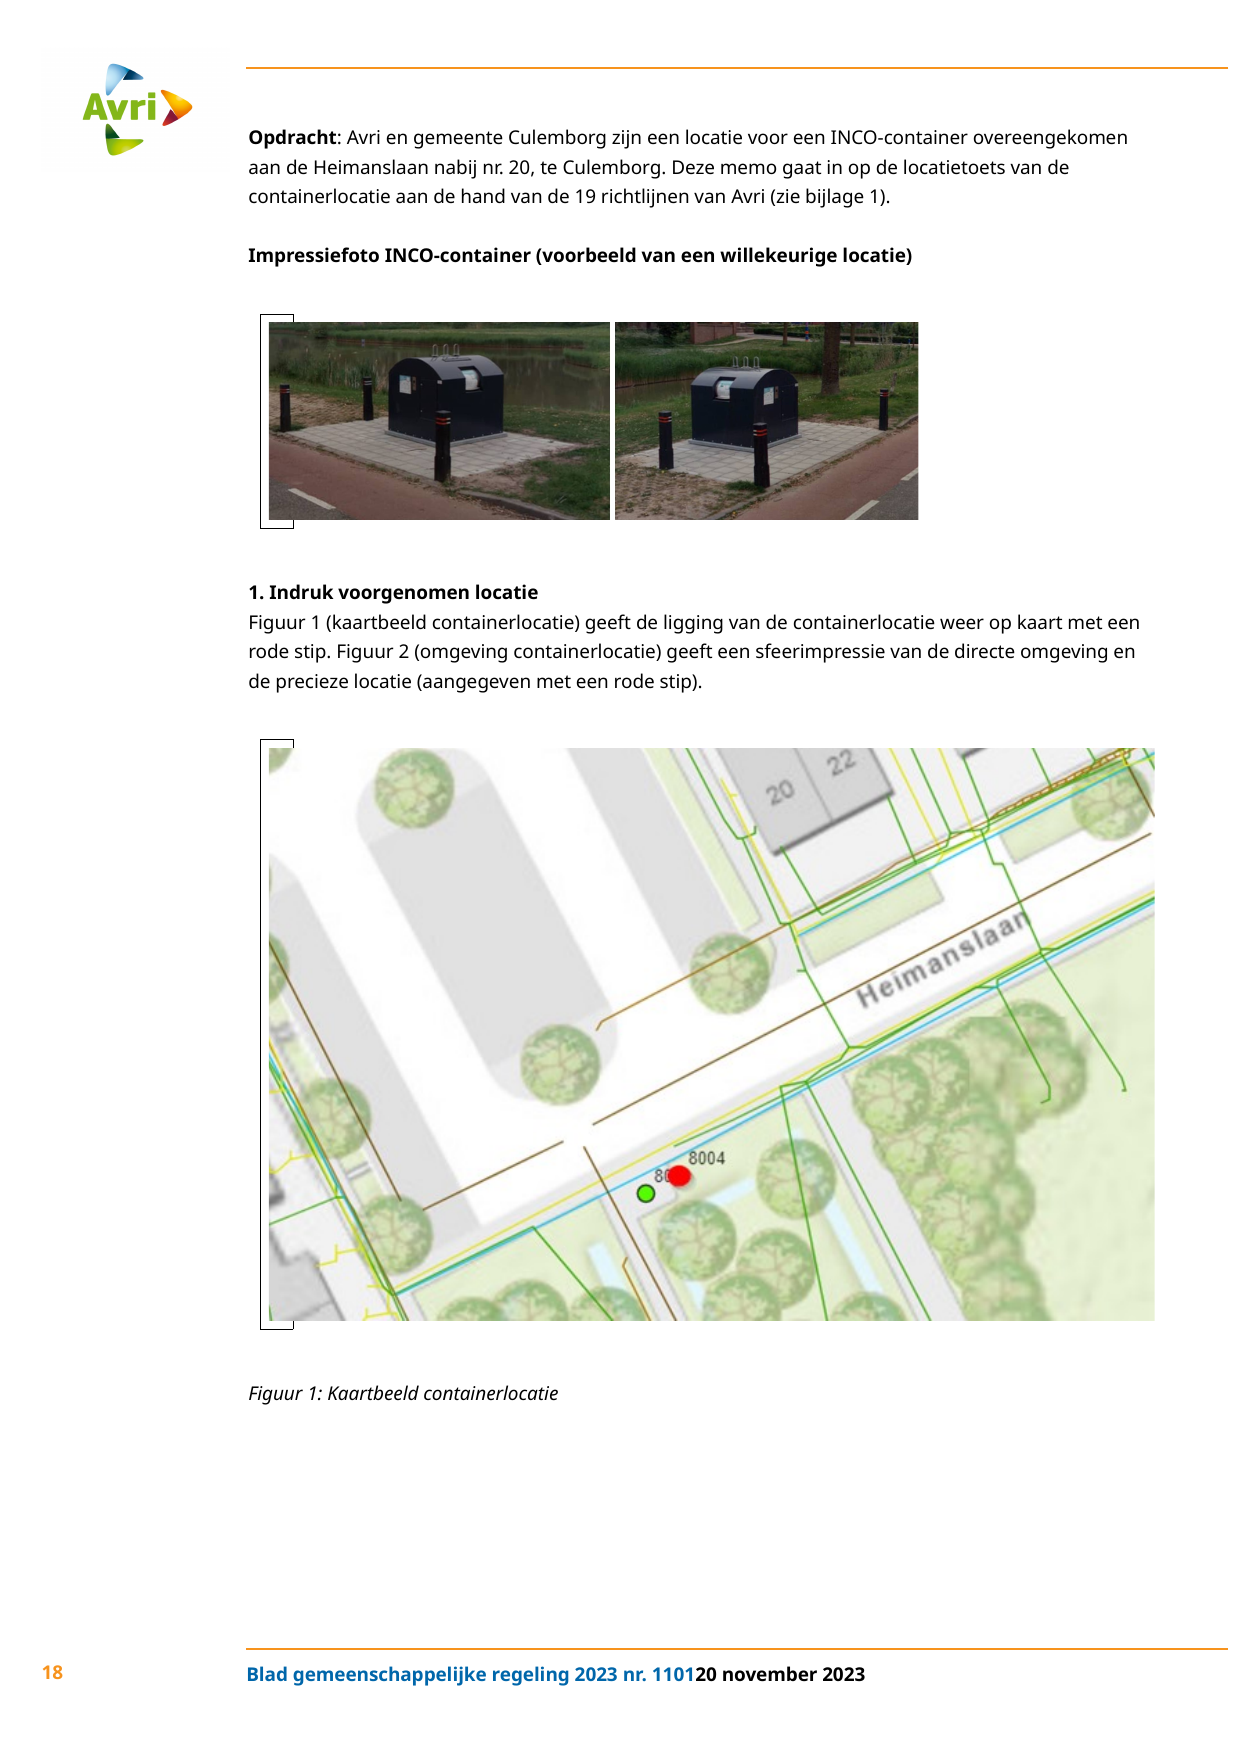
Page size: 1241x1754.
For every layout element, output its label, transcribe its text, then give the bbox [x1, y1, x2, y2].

text Impressiefoto INCO-container (voorbeeld van een willekeurige locatie) [248, 243, 1152, 268]
text 1. Indruk voorgenomen locatie [248, 579, 1152, 605]
picture [268, 748, 1155, 1321]
picture [41, 47, 231, 172]
text Opdracht: Avri en gemeente Culemborg zijn een locatie voor een INCO-container overeengekomen aan de Heimanslaan nabij nr. 20, te Culemborg. Deze memo gaat in op de locatietoets van de containerlocatie aan de hand van de 19 richtlijnen van Avri (zie bijlage 1). [248, 124, 1152, 209]
picture [268, 322, 919, 520]
text Figuur 1: Kaartbeeld containerlocatie [248, 1380, 1152, 1406]
text Figuur 1 (kaartbeeld containerlocatie) geeft de ligging van de containerlocatie weer op kaart met een rode stip. Figuur 2 (omgeving containerlocatie) geeft een sfeerimpressie van de directe omgeving en de precieze locatie (aangegeven met een rode stip). [248, 609, 1152, 694]
